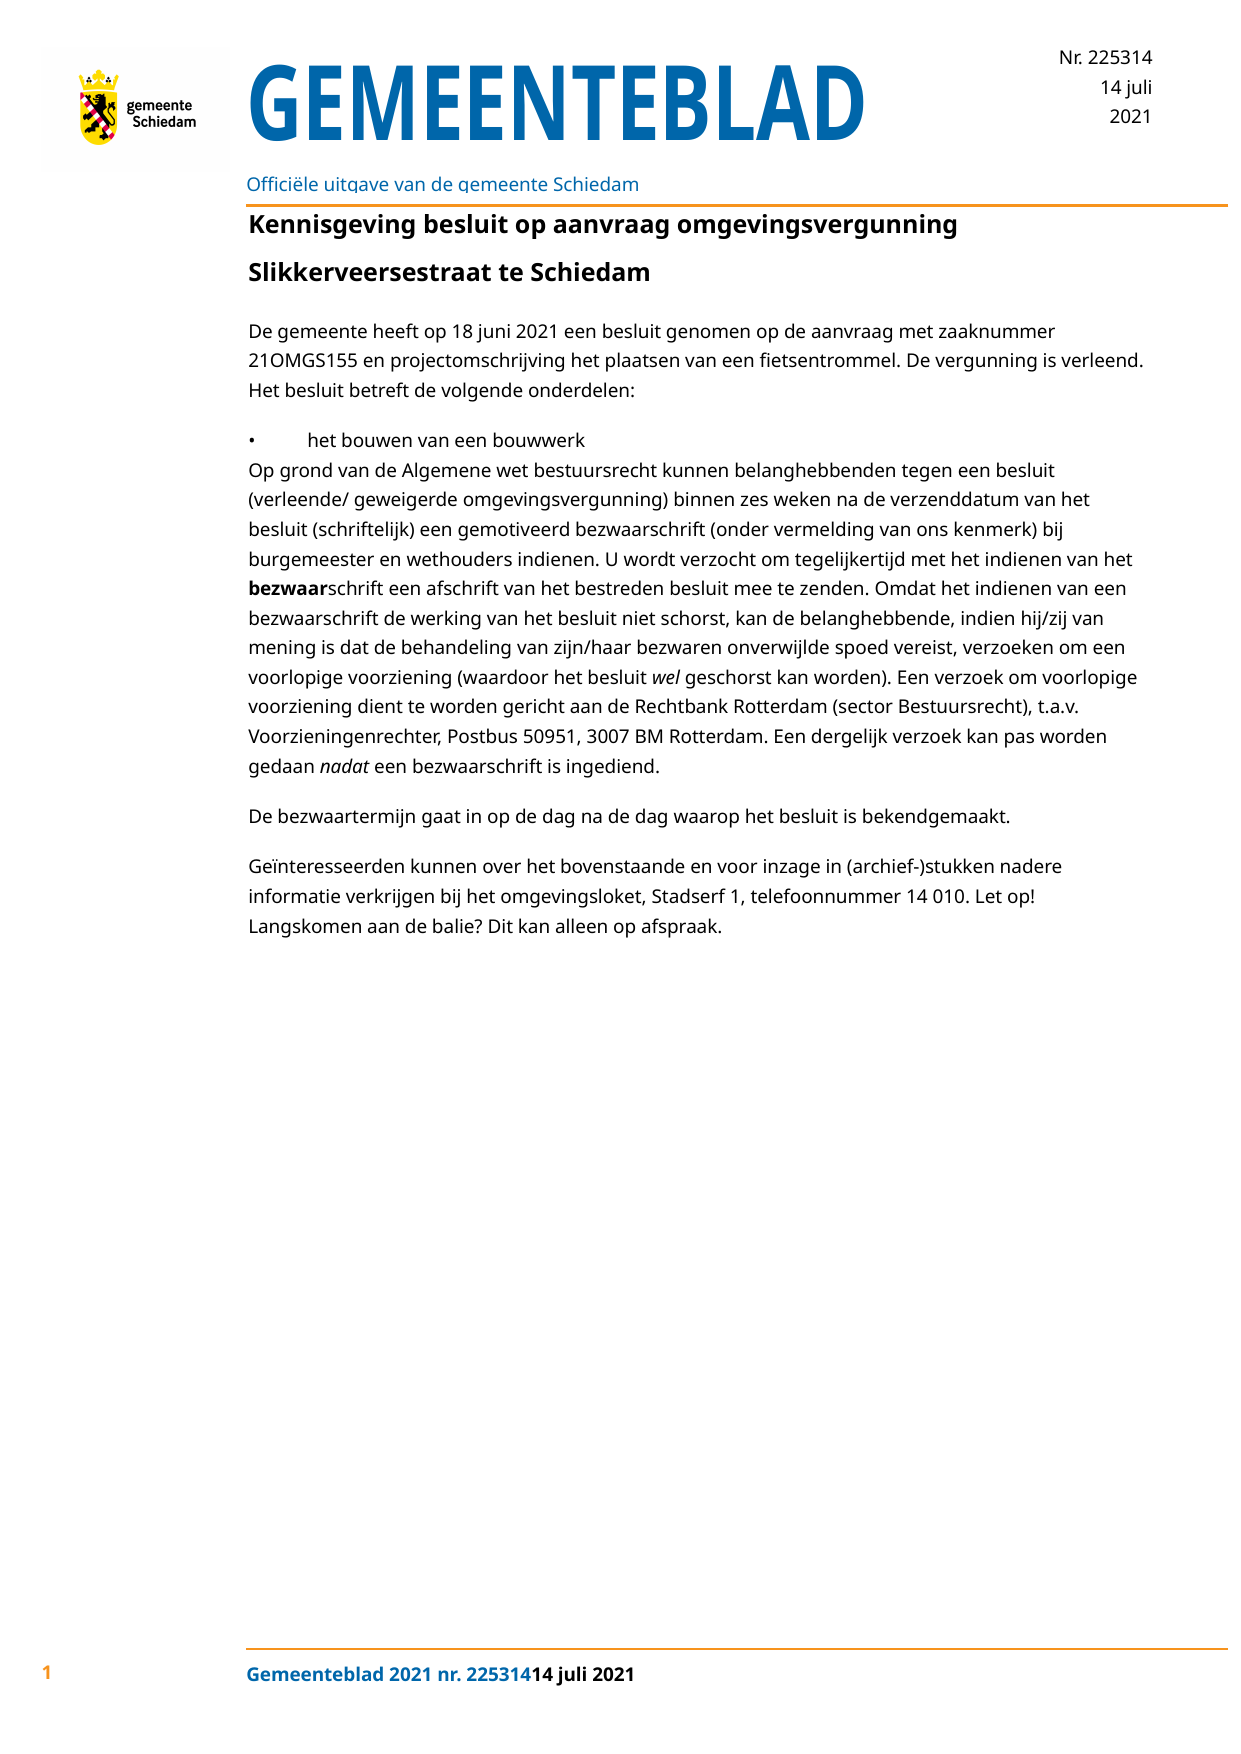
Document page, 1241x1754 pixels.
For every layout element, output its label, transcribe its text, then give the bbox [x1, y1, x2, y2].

text De bezwaartermijn gaat in op de dag na de dag waarop het besluit is bekendgemaakt. [248, 803, 1152, 829]
text Op grond van de Algemene wet bestuursrecht kunnen belanghebbenden tegen een besluit (verleende/ geweigerde omgevingsvergunning) binnen zes weken na de verzenddatum van het besluit (schriftelijk) een gemotiveerd bezwaarschrift (onder vermelding van ons kenmerk) bij burgemeester en wethouders indienen. U wordt verzocht om tegelijkertijd met het indienen van het bezwaarschrift een afschrift van het bestreden besluit mee te zenden. Omdat het indienen van een bezwaarschrift de werking van het besluit niet schorst, kan de belanghebbende, indien hij/zij van mening is dat de behandeling van zijn/haar bezwaren onverwijlde spoed vereist, verzoeken om een voorlopige voorziening (waardoor het besluit wel geschorst kan worden). Een verzoek om voorlopige voorziening dient te worden gericht aan de Rechtbank Rotterdam (sector Bestuursrecht), t.a.v. Voorzieningenrechter, Postbus 50951, 3007 BM Rotterdam. Een dergelijk verzoek kan pas worden gedaan nadat een bezwaarschrift is ingediend. [248, 457, 1152, 779]
text Geïnteresseerden kunnen over het bovenstaande en voor inzage in (archief-)stukken nadere informatie verkrijgen bij het omgevingsloket, Stadserf 1, telefoonnummer 14 010. Let op! Langskomen aan de balie? Dit kan alleen op afspraak. [248, 854, 1152, 939]
text De gemeente heeft op 18 juni 2021 een besluit genomen op de aanvraag met zaaknummer 21OMGS155 en projectomschrijving het plaatsen van een fietsentrommel. De vergunning is verleend. Het besluit betreft de volgende onderdelen: [248, 318, 1152, 403]
picture [41, 47, 231, 172]
list het bouwen van een bouwwerk [248, 427, 1152, 453]
text Kennisgeving besluit op aanvraag omgevingsvergunning Slikkerveersestraat te Schiedam [248, 207, 1152, 288]
